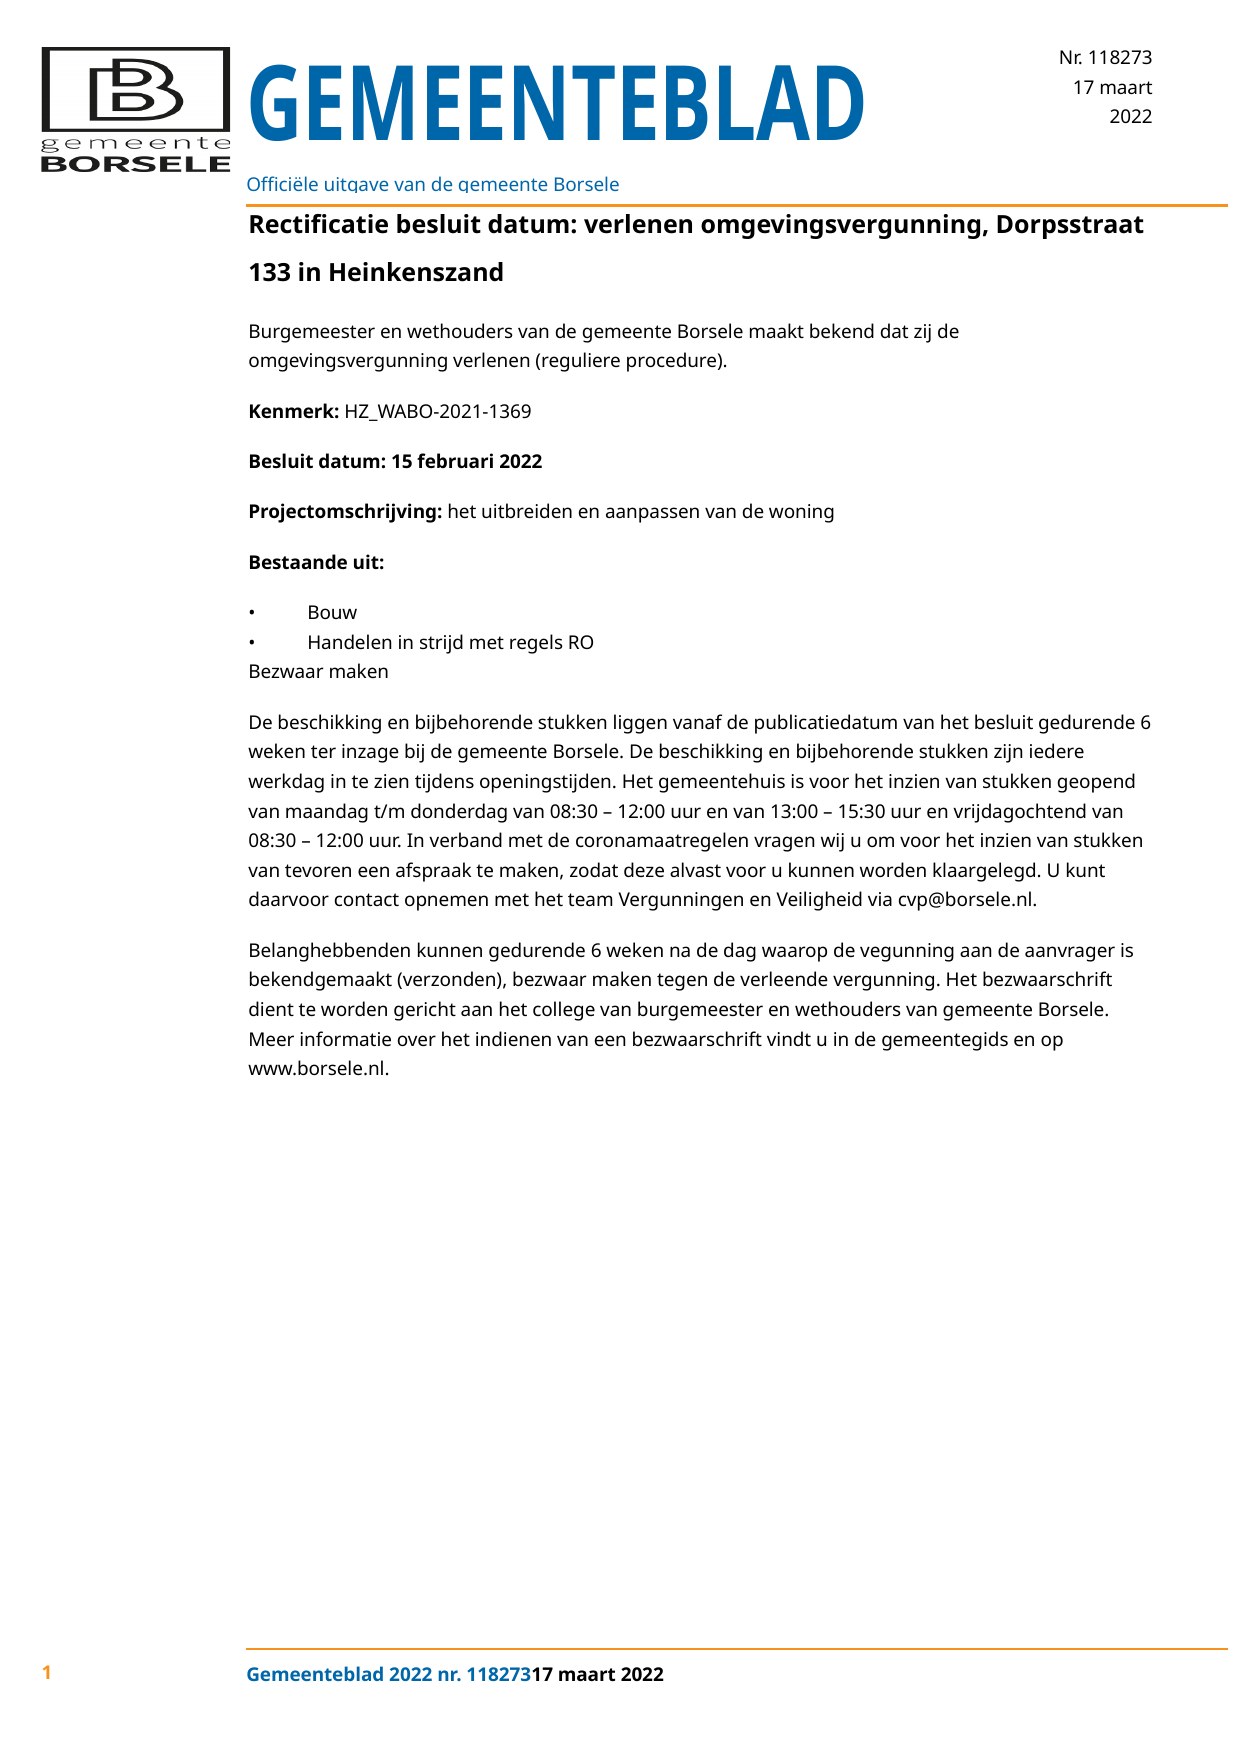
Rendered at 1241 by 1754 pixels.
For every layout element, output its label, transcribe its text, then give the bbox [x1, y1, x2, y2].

text Rectificatie besluit datum: verlenen omgevingsvergunning, Dorpsstraat 133 in Heinkenszand [248, 207, 1152, 288]
text Belanghebbenden kunnen gedurende 6 weken na de dag waarop de vegunning aan de aanvrager is bekendgemaakt (verzonden), bezwaar maken tegen de verleende vergunning. Het bezwaarschrift dient te worden gericht aan het college van burgemeester en wethouders van gemeente Borsele. Meer informatie over het indienen van een bezwaarschrift vindt u in de gemeentegids en op www.borsele.nl. [248, 937, 1152, 1081]
list Bouw [248, 599, 1152, 625]
text Bestaande uit: [248, 549, 1152, 575]
text De beschikking en bijbehorende stukken liggen vanaf de publicatiedatum van het besluit gedurende 6 weken ter inzage bij de gemeente Borsele. De beschikking en bijbehorende stukken zijn iedere werkdag in te zien tijdens openingstijden. Het gemeentehuis is voor het inzien van stukken geopend van maandag t/m donderdag van 08:30 – 12:00 uur en van 13:00 – 15:30 uur en vrijdagochtend van 08:30 – 12:00 uur. In verband met de coronamaatregelen vragen wij u om voor het inzien van stukken van tevoren een afspraak te maken, zodat deze alvast voor u kunnen worden klaargelegd. U kunt daarvoor contact opnemen met het team Vergunningen en Veiligheid via cvp@borsele.nl. [248, 709, 1152, 912]
text Burgemeester en wethouders van de gemeente Borsele maakt bekend dat zij de omgevingsvergunning verlenen (reguliere procedure). [248, 318, 1152, 373]
text Kenmerk: HZ_WABO-2021-1369 [248, 398, 1152, 424]
text Besluit datum: 15 februari 2022 [248, 448, 1152, 474]
list Handelen in strijd met regels RO [248, 629, 1152, 655]
text Projectomschrijving: het uitbreiden en aanpassen van de woning [248, 499, 1152, 524]
text Bezwaar maken [248, 659, 1152, 684]
picture [41, 47, 231, 172]
